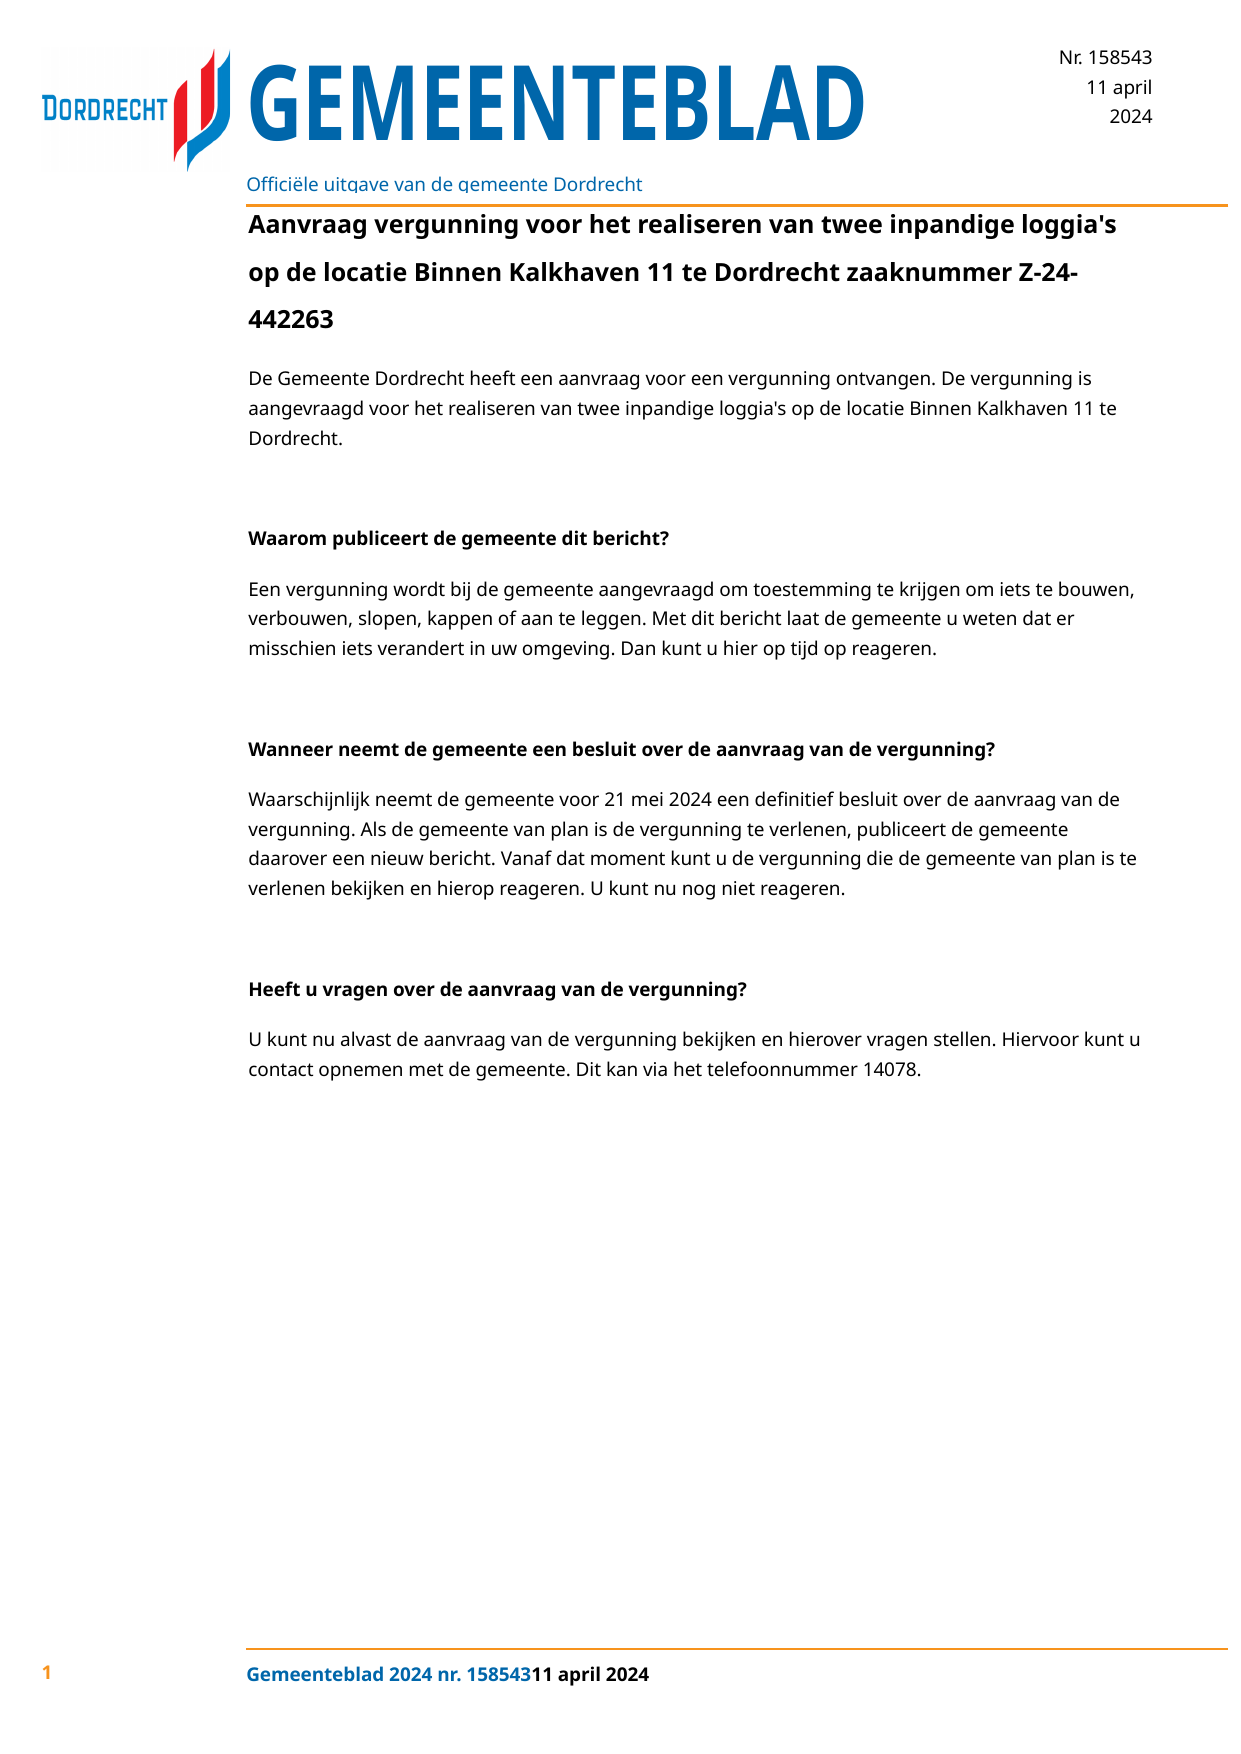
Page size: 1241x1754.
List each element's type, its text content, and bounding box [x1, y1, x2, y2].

text Een vergunning wordt bij de gemeente aangevraagd om toestemming te krijgen om iets te bouwen, verbouwen, slopen, kappen of aan te leggen. Met dit bericht laat de gemeente u weten dat er misschien iets verandert in uw omgeving. Dan kunt u hier op tijd op reageren. [248, 576, 1152, 661]
text De Gemeente Dordrecht heeft een aanvraag voor een vergunning ontvangen. De vergunning is aangevraagd voor het realiseren van twee inpandige loggia's op de locatie Binnen Kalkhaven 11 te Dordrecht. [248, 366, 1152, 450]
text Waarschijnlijk neemt de gemeente voor 21 mei 2024 een definitief besluit over de aanvraag van de vergunning. Als de gemeente van plan is de vergunning te verlenen, publiceert de gemeente daarover een nieuw bericht. Vanaf dat moment kunt u de vergunning die de gemeente van plan is te verlenen bekijken en hierop reageren. U kunt nu nog niet reageren. [248, 786, 1152, 901]
text Waarom publiceert de gemeente dit bericht? [248, 526, 1152, 551]
picture [41, 47, 231, 172]
text Heeft u vragen over de aanvraag van de vergunning? [248, 976, 1152, 1002]
text Wanneer neemt de gemeente een besluit over de aanvraag van de vergunning? [248, 736, 1152, 762]
text U kunt nu alvast de aanvraag van de vergunning bekijken en hierover vragen stellen. Hiervoor kunt u contact opnemen met de gemeente. Dit kan via het telefoonnummer 14078. [248, 1026, 1152, 1082]
text Aanvraag vergunning voor het realiseren van twee inpandige loggia's op de locatie Binnen Kalkhaven 11 te Dordrecht zaaknummer Z-24-442263 [248, 207, 1152, 336]
